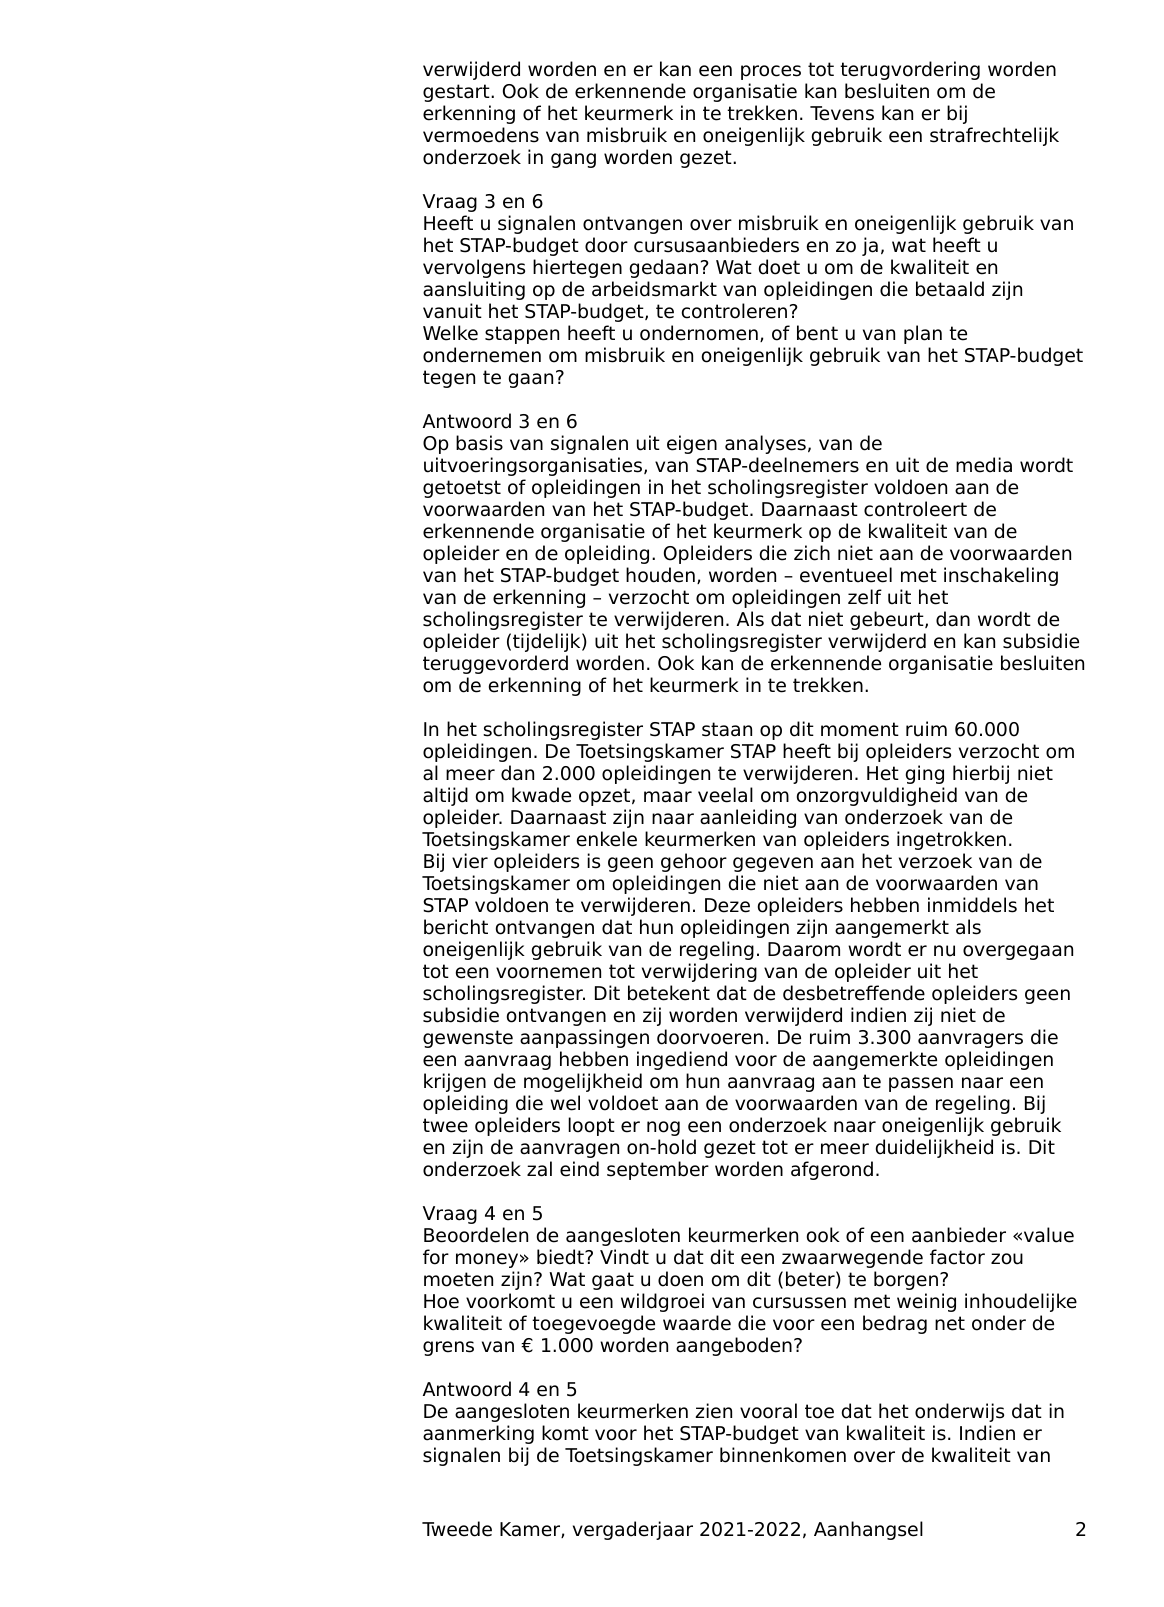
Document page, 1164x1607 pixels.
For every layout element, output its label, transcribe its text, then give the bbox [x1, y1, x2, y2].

text Antwoord 4 en 5 [422, 1379, 1087, 1401]
text Op basis van signalen uit eigen analyses, van de uitvoeringsorganisaties, van STAP-deelnemers en uit de media wordt getoetst of opleidingen in het scholingsregister voldoen aan de voorwaarden van het STAP-budget. Daarnaast controleert de erkennende organisatie of het keurmerk op de kwaliteit van de opleider en de opleiding. Opleiders die zich niet aan de voorwaarden van het STAP-budget houden, worden – eventueel met inschakeling van de erkenning – verzocht om opleidingen zelf uit het scholingsregister te verwijderen. Als dat niet gebeurt, dan wordt de opleider (tijdelijk) uit het scholingsregister verwijderd en kan subsidie teruggevorderd worden. Ook kan de erkennende organisatie besluiten om de erkenning of het keurmerk in te trekken. [422, 433, 1087, 697]
text De aangesloten keurmerken zien vooral toe dat het onderwijs dat in aanmerking komt voor het STAP-budget van kwaliteit is. Indien er signalen bij de Toetsingskamer binnenkomen over de kwaliteit van [422, 1401, 1087, 1467]
text Hoe voorkomt u een wildgroei van cursussen met weinig inhoudelijke kwaliteit of toegevoegde waarde die voor een bedrag net onder de grens van € 1.000 worden aangeboden? [422, 1291, 1087, 1357]
text Welke stappen heeft u ondernomen, of bent u van plan te ondernemen om misbruik en oneigenlijk gebruik van het STAP-budget tegen te gaan? [422, 323, 1087, 389]
text verwijderd worden en er kan een proces tot terugvordering worden gestart. Ook de erkennende organisatie kan besluiten om de erkenning of het keurmerk in te trekken. Tevens kan er bij vermoedens van misbruik en oneigenlijk gebruik een strafrechtelijk onderzoek in gang worden gezet. [422, 59, 1087, 169]
text Vraag 3 en 6 [422, 191, 1087, 213]
text In het scholingsregister STAP staan op dit moment ruim 60.000 opleidingen. De Toetsingskamer STAP heeft bij opleiders verzocht om al meer dan 2.000 opleidingen te verwijderen. Het ging hierbij niet altijd om kwade opzet, maar veelal om onzorgvuldigheid van de opleider. Daarnaast zijn naar aanleiding van onderzoek van de Toetsingskamer enkele keurmerken van opleiders ingetrokken. [422, 719, 1087, 851]
text Vraag 4 en 5 [422, 1203, 1087, 1225]
text Beoordelen de aangesloten keurmerken ook of een aanbieder «value for money» biedt? Vindt u dat dit een zwaarwegende factor zou moeten zijn? Wat gaat u doen om dit (beter) te borgen? [422, 1225, 1087, 1291]
text Heeft u signalen ontvangen over misbruik en oneigenlijk gebruik van het STAP-budget door cursusaanbieders en zo ja, wat heeft u vervolgens hiertegen gedaan? Wat doet u om de kwaliteit en aansluiting op de arbeidsmarkt van opleidingen die betaald zijn vanuit het STAP-budget, te controleren? [422, 213, 1087, 323]
text Antwoord 3 en 6 [422, 411, 1087, 433]
text Bij vier opleiders is geen gehoor gegeven aan het verzoek van de Toetsingskamer om opleidingen die niet aan de voorwaarden van STAP voldoen te verwijderen. Deze opleiders hebben inmiddels het bericht ontvangen dat hun opleidingen zijn aangemerkt als oneigenlijk gebruik van de regeling. Daarom wordt er nu overgegaan tot een voornemen tot verwijdering van de opleider uit het scholingsregister. Dit betekent dat de desbetreffende opleiders geen subsidie ontvangen en zij worden verwijderd indien zij niet de gewenste aanpassingen doorvoeren. De ruim 3.300 aanvragers die een aanvraag hebben ingediend voor de aangemerkte opleidingen krijgen de mogelijkheid om hun aanvraag aan te passen naar een opleiding die wel voldoet aan de voorwaarden van de regeling. Bij twee opleiders loopt er nog een onderzoek naar oneigenlijk gebruik en zijn de aanvragen on-hold gezet tot er meer duidelijkheid is. Dit onderzoek zal eind september worden afgerond. [422, 851, 1087, 1181]
